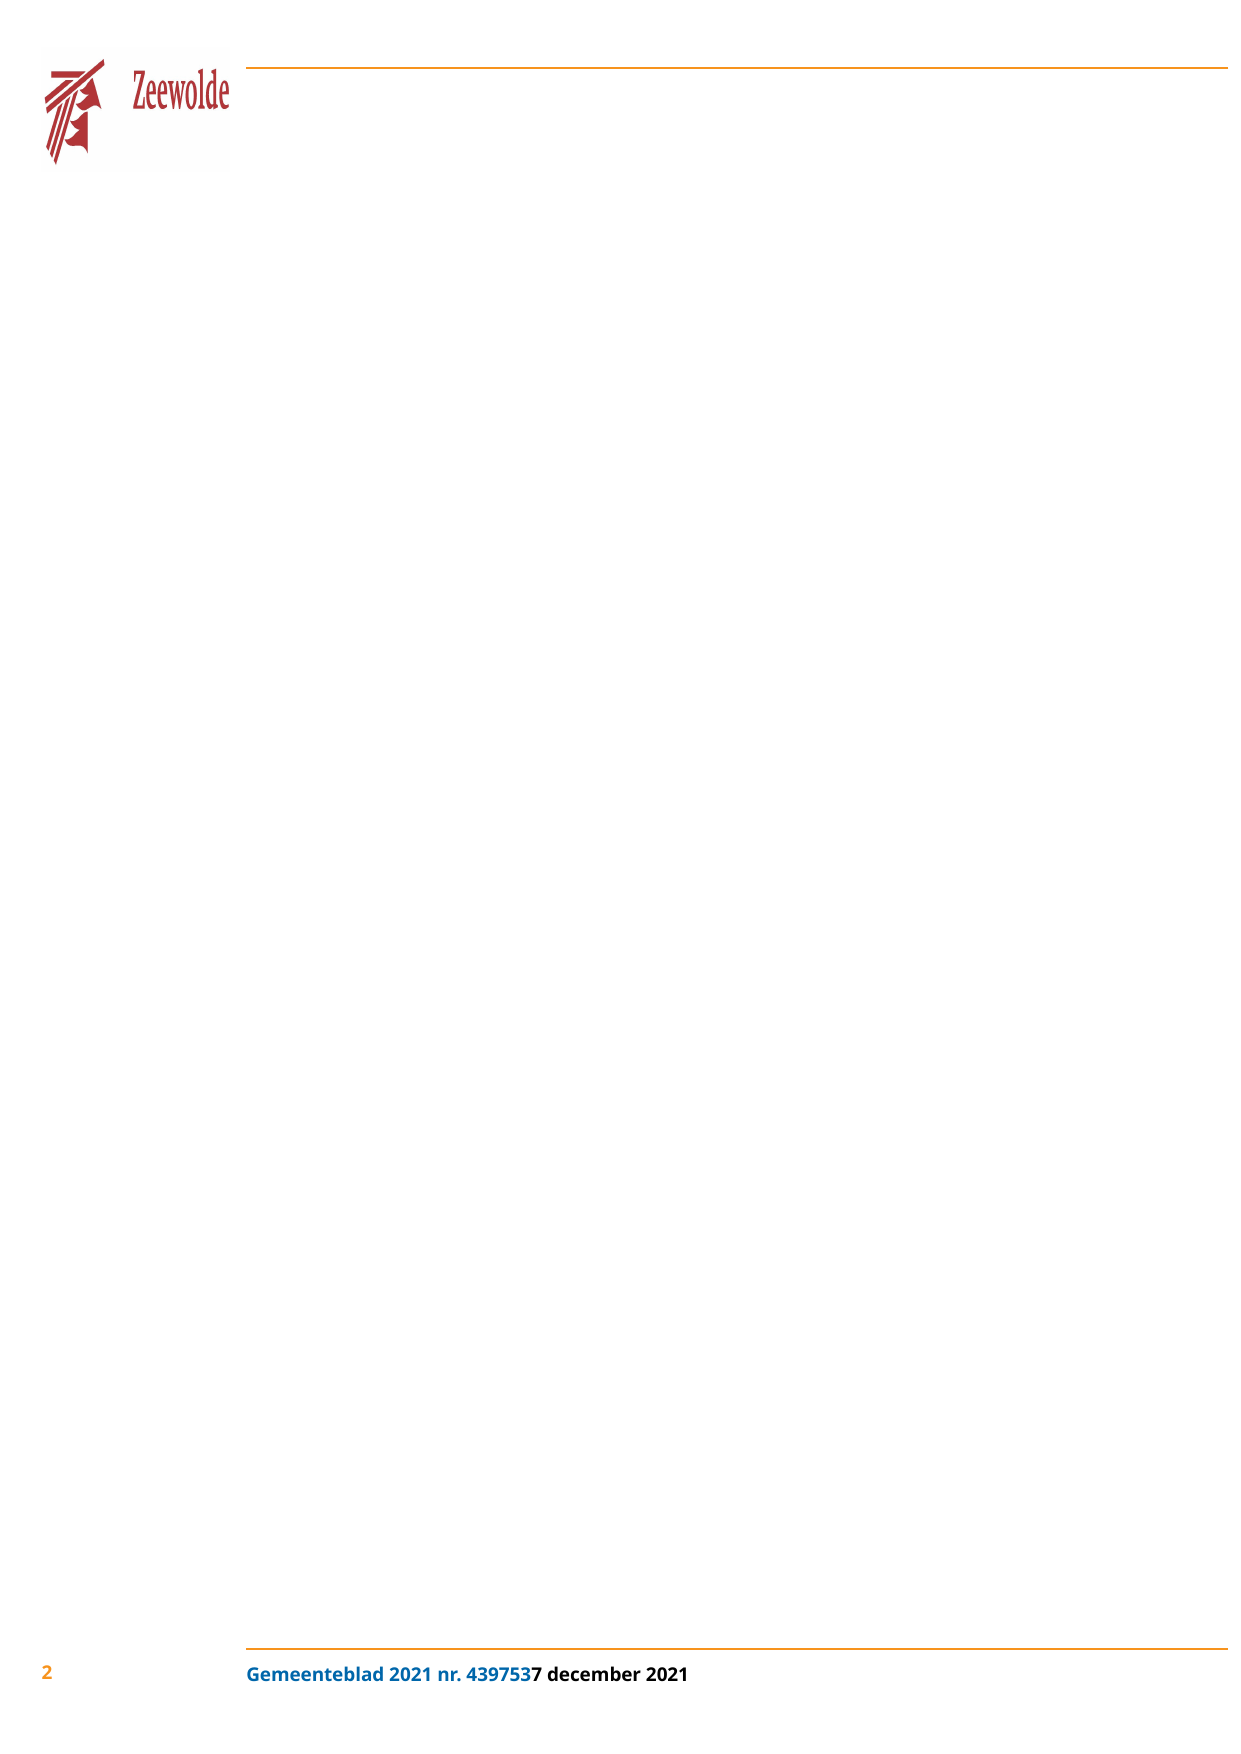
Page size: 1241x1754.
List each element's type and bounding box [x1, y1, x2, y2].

picture [41, 47, 231, 172]
